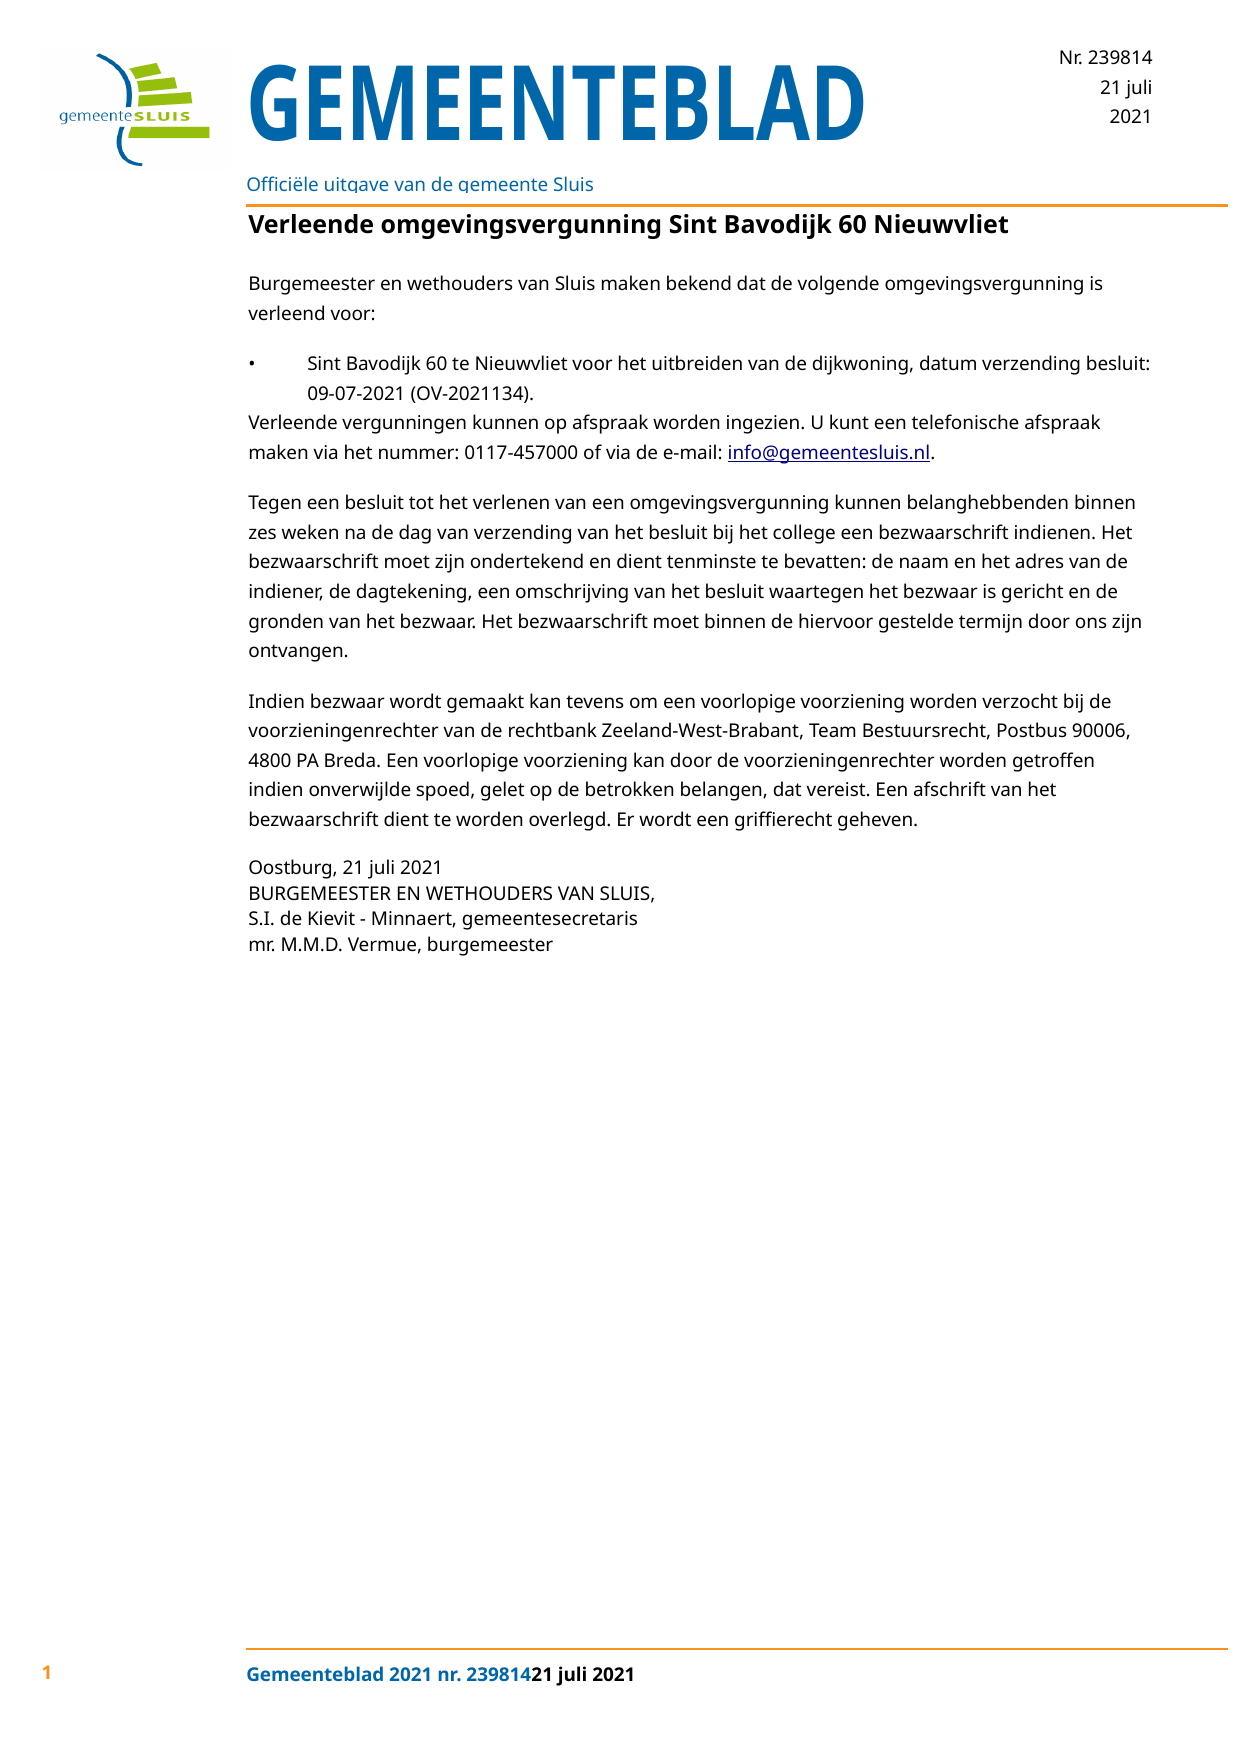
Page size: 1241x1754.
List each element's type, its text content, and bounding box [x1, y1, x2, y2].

text S.I. de Kievit - Minnaert, gemeentesecretaris [248, 905, 1152, 931]
text BURGEMEESTER EN WETHOUDERS VAN SLUIS, [248, 880, 1152, 905]
text Verleende vergunningen kunnen op afspraak worden ingezien. U kunt een telefonische afspraak maken via het nummer: 0117-457000 of via de e-mail: info@gemeentesluis.nl. [248, 409, 1152, 465]
text Tegen een besluit tot het verlenen van een omgevingsvergunning kunnen belanghebbenden binnen zes weken na de dag van verzending van het besluit bij het college een bezwaarschrift indienen. Het bezwaarschrift moet zijn ondertekend en dient tenminste te bevatten: de naam en het adres van de indiener, de dagtekening, een omschrijving van het besluit waartegen het bezwaar is gericht en de gronden van het bezwaar. Het bezwaarschrift moet binnen de hiervoor gestelde termijn door ons zijn ontvangen. [248, 489, 1152, 663]
text Verleende omgevingsvergunning Sint Bavodijk 60 Nieuwvliet [248, 207, 1152, 241]
text mr. M.M.D. Vermue, burgemeester [248, 931, 1152, 957]
list Sint Bavodijk 60 te Nieuwvliet voor het uitbreiden van de dijkwoning, datum verzending besluit: 09-07-2021 (OV-2021134). [248, 350, 1152, 406]
text Oostburg, 21 juli 2021 [248, 854, 1152, 880]
text Burgemeester en wethouders van Sluis maken bekend dat de volgende omgevingsvergunning is verleend voor: [248, 270, 1152, 326]
picture [41, 47, 231, 172]
text Indien bezwaar wordt gemaakt kan tevens om een voorlopige voorziening worden verzocht bij de voorzieningenrechter van de rechtbank Zeeland-West-Brabant, Team Bestuursrecht, Postbus 90006, 4800 PA Breda. Een voorlopige voorziening kan door de voorzieningenrechter worden getroffen indien onverwijlde spoed, gelet op de betrokken belangen, dat vereist. Een afschrift van het bezwaarschrift dient te worden overlegd. Er wordt een griffierecht geheven. [248, 688, 1152, 832]
